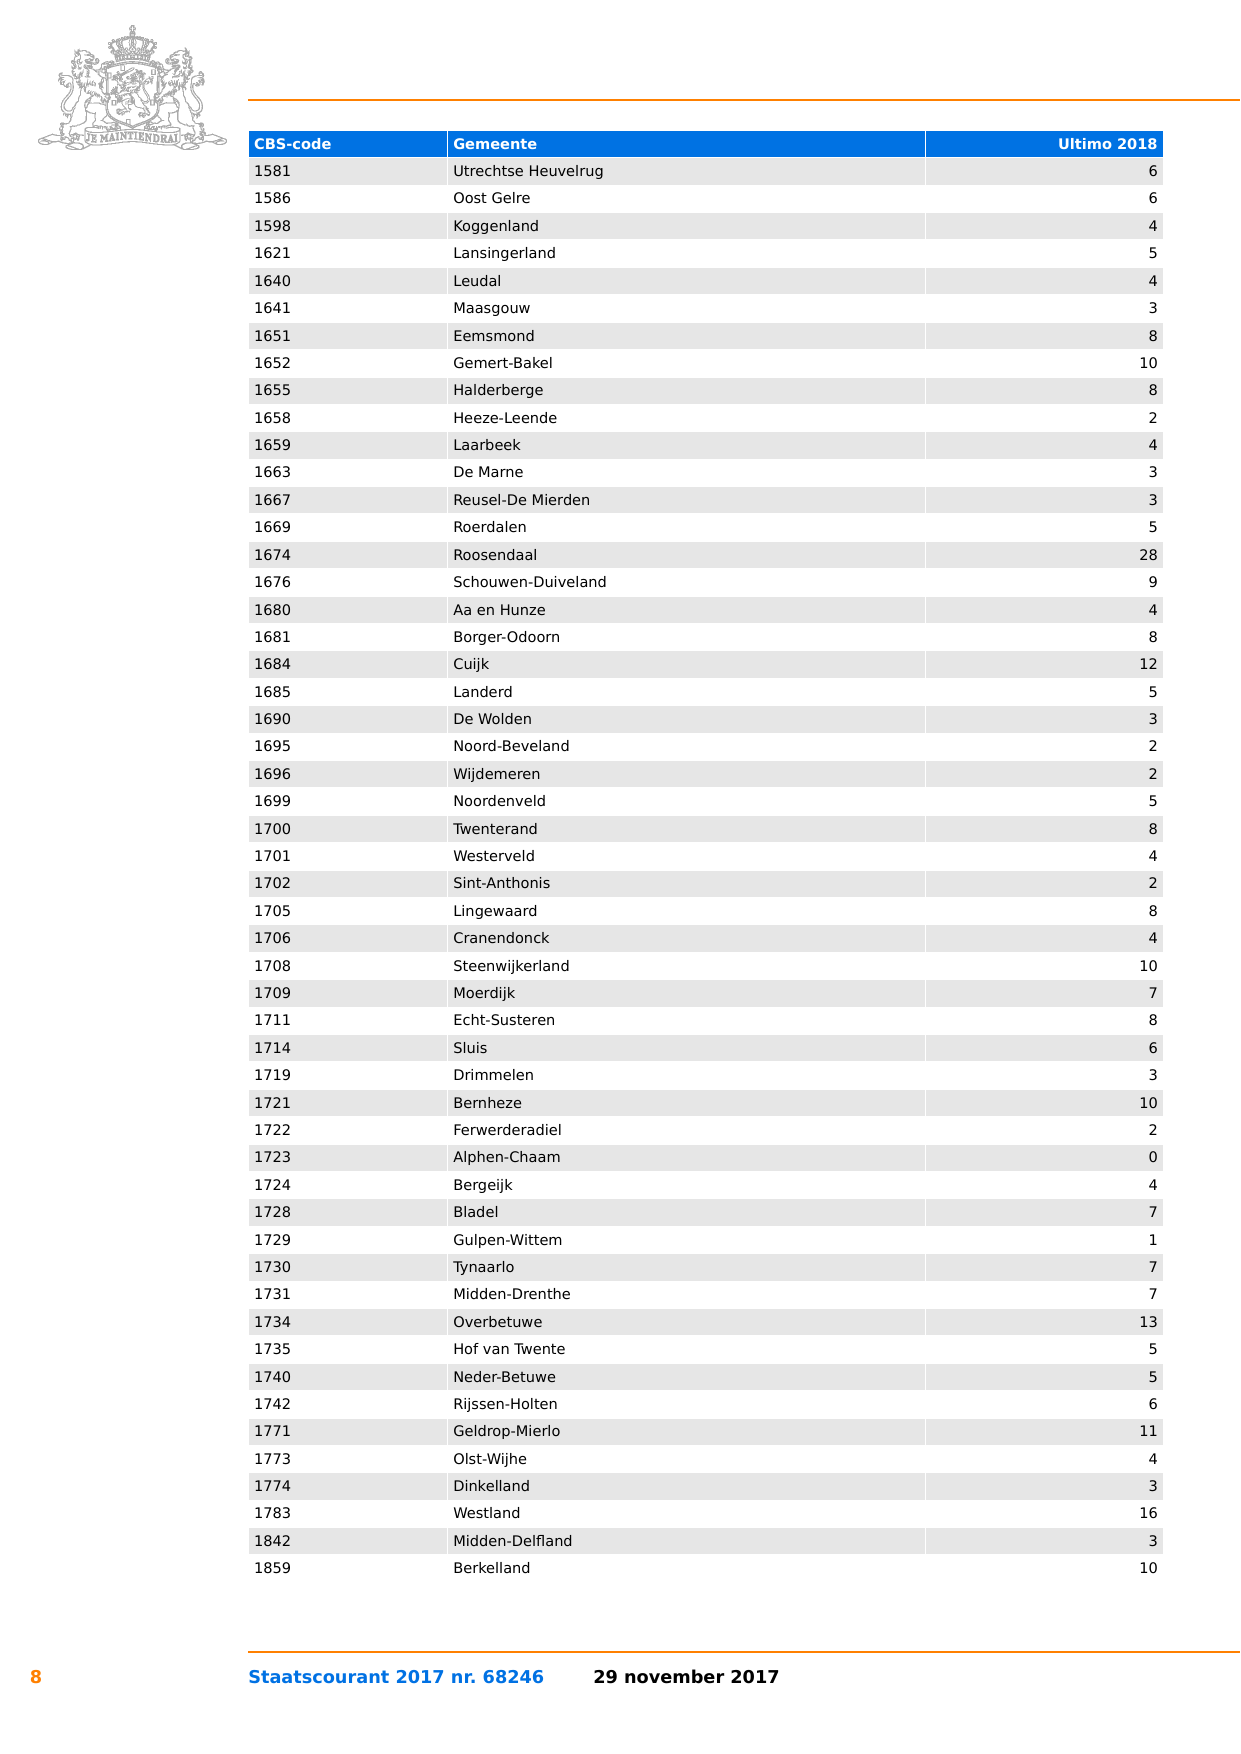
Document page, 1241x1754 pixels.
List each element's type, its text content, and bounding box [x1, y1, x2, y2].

table_cell Echt-Susteren [448, 1008, 925, 1034]
table_cell 1641 [249, 295, 447, 322]
table_cell Landerd [448, 679, 925, 705]
table_cell Maasgouw [448, 295, 925, 322]
table_cell 3 [926, 706, 1163, 733]
table_cell 1702 [249, 871, 447, 897]
table_cell Noordenveld [448, 789, 925, 815]
table_cell De Wolden [448, 706, 925, 733]
table_cell Tynaarlo [448, 1254, 925, 1281]
table_cell 1690 [249, 706, 447, 733]
table_cell 1740 [249, 1364, 447, 1390]
table_cell Wijdemeren [448, 761, 925, 787]
table_cell Eemsmond [448, 323, 925, 349]
table_cell 4 [926, 213, 1163, 239]
table_cell 3 [926, 460, 1163, 486]
table_cell 1701 [249, 843, 447, 869]
table_cell Steenwijkerland [448, 953, 925, 979]
table_cell 7 [926, 980, 1163, 1007]
table_cell 1774 [249, 1473, 447, 1500]
table_cell Oost Gelre [448, 186, 925, 212]
table_cell 7 [926, 1254, 1163, 1281]
table_header Ultimo 2018 [926, 131, 1163, 157]
table_cell 1640 [249, 268, 447, 294]
table_cell Hof van Twente [448, 1336, 925, 1363]
table_cell 1773 [249, 1446, 447, 1472]
table_cell 1 [926, 1227, 1163, 1253]
table_header CBS-code [249, 131, 447, 157]
table_cell Aa en Hunze [448, 597, 925, 623]
table_cell 3 [926, 1063, 1163, 1089]
table_cell 1711 [249, 1008, 447, 1034]
table_cell 5 [926, 679, 1163, 705]
table_cell 4 [926, 432, 1163, 459]
table_cell 4 [926, 1446, 1163, 1472]
table_cell Lansingerland [448, 241, 925, 267]
table_cell 1731 [249, 1282, 447, 1308]
table_cell 2 [926, 761, 1163, 787]
table_cell 1695 [249, 734, 447, 760]
table_cell 1685 [249, 679, 447, 705]
table_cell 2 [926, 734, 1163, 760]
table_cell 1674 [249, 542, 447, 568]
table_cell 1658 [249, 405, 447, 431]
table_cell 1771 [249, 1419, 447, 1445]
table_cell 0 [926, 1145, 1163, 1171]
table_cell 1842 [249, 1528, 447, 1554]
table_cell 10 [926, 953, 1163, 979]
table_cell 4 [926, 597, 1163, 623]
table_cell Bladel [448, 1199, 925, 1226]
table_cell 1708 [249, 953, 447, 979]
table_cell 1586 [249, 186, 447, 212]
table_cell Bernheze [448, 1090, 925, 1116]
table_cell 5 [926, 241, 1163, 267]
table_cell Midden-Delfland [448, 1528, 925, 1554]
table_cell 4 [926, 925, 1163, 952]
table_cell Gulpen-Wittem [448, 1227, 925, 1253]
table_cell Drimmelen [448, 1063, 925, 1089]
table_cell 8 [926, 1008, 1163, 1034]
table_cell 6 [926, 158, 1163, 185]
table_cell Rijssen-Holten [448, 1391, 925, 1417]
table_cell Laarbeek [448, 432, 925, 459]
table_cell Moerdijk [448, 980, 925, 1007]
table_cell Olst-Wijhe [448, 1446, 925, 1472]
table_cell 1783 [249, 1501, 447, 1527]
table_cell 1598 [249, 213, 447, 239]
table_cell Gemert-Bakel [448, 350, 925, 376]
table_cell 1705 [249, 898, 447, 924]
table_cell Roosendaal [448, 542, 925, 568]
table_cell 1581 [249, 158, 447, 185]
table_cell 1699 [249, 789, 447, 815]
table_cell Leudal [448, 268, 925, 294]
table_cell 1696 [249, 761, 447, 787]
table_cell Neder-Betuwe [448, 1364, 925, 1390]
table_cell 12 [926, 651, 1163, 678]
table_cell 6 [926, 186, 1163, 212]
table_cell 3 [926, 487, 1163, 513]
table_cell 4 [926, 268, 1163, 294]
table_cell Cuijk [448, 651, 925, 678]
table_cell Borger-Odoorn [448, 624, 925, 650]
table_cell 1721 [249, 1090, 447, 1116]
table_cell 7 [926, 1199, 1163, 1226]
table_cell Westland [448, 1501, 925, 1527]
table_cell Twenterand [448, 816, 925, 842]
table_cell 8 [926, 323, 1163, 349]
table_cell 5 [926, 515, 1163, 541]
table_header Gemeente [448, 131, 925, 157]
picture [38, 25, 227, 150]
table_cell 1729 [249, 1227, 447, 1253]
table_cell Schouwen-Duiveland [448, 569, 925, 596]
table_cell 8 [926, 816, 1163, 842]
table_cell 1681 [249, 624, 447, 650]
table_cell 1728 [249, 1199, 447, 1226]
table_cell 4 [926, 843, 1163, 869]
table_cell 1730 [249, 1254, 447, 1281]
table_cell Westerveld [448, 843, 925, 869]
table_cell 5 [926, 789, 1163, 815]
table_cell Roerdalen [448, 515, 925, 541]
table_cell 1734 [249, 1309, 447, 1335]
table_cell 8 [926, 378, 1163, 404]
table_cell 3 [926, 295, 1163, 322]
table_cell 1659 [249, 432, 447, 459]
table_cell Lingewaard [448, 898, 925, 924]
table_cell 9 [926, 569, 1163, 596]
table_cell Reusel-De Mierden [448, 487, 925, 513]
table_cell 1680 [249, 597, 447, 623]
table_cell Halderberge [448, 378, 925, 404]
table_cell 8 [926, 898, 1163, 924]
table_cell 1722 [249, 1117, 447, 1143]
table_cell 1714 [249, 1035, 447, 1061]
table_cell 1676 [249, 569, 447, 596]
table_cell 28 [926, 542, 1163, 568]
table_cell 1742 [249, 1391, 447, 1417]
table_cell Sint-Anthonis [448, 871, 925, 897]
table_cell 2 [926, 871, 1163, 897]
table_cell Alphen-Chaam [448, 1145, 925, 1171]
table_cell 7 [926, 1282, 1163, 1308]
table_cell 1735 [249, 1336, 447, 1363]
table_cell 5 [926, 1364, 1163, 1390]
table_cell 5 [926, 1336, 1163, 1363]
table_cell 1667 [249, 487, 447, 513]
table_cell 11 [926, 1419, 1163, 1445]
table_cell Overbetuwe [448, 1309, 925, 1335]
table_cell 10 [926, 350, 1163, 376]
table_cell 1684 [249, 651, 447, 678]
table_cell Cranendonck [448, 925, 925, 952]
table_cell 6 [926, 1391, 1163, 1417]
table_cell 1709 [249, 980, 447, 1007]
table_cell 1724 [249, 1172, 447, 1198]
table_cell Koggenland [448, 213, 925, 239]
table_cell 1719 [249, 1063, 447, 1089]
table_cell 1723 [249, 1145, 447, 1171]
table_cell 1663 [249, 460, 447, 486]
table_cell Midden-Drenthe [448, 1282, 925, 1308]
table_cell Berkelland [448, 1556, 925, 1582]
table_cell 13 [926, 1309, 1163, 1335]
table_cell 1651 [249, 323, 447, 349]
table_cell 10 [926, 1556, 1163, 1582]
table_cell 3 [926, 1528, 1163, 1554]
table_cell 3 [926, 1473, 1163, 1500]
table_cell 1652 [249, 350, 447, 376]
table_cell Sluis [448, 1035, 925, 1061]
table_cell 16 [926, 1501, 1163, 1527]
table_cell 10 [926, 1090, 1163, 1116]
table_cell 1700 [249, 816, 447, 842]
table_cell Geldrop-Mierlo [448, 1419, 925, 1445]
table_cell 8 [926, 624, 1163, 650]
table_cell 4 [926, 1172, 1163, 1198]
table_cell Dinkelland [448, 1473, 925, 1500]
table_cell 1706 [249, 925, 447, 952]
table_cell 1669 [249, 515, 447, 541]
table_cell 6 [926, 1035, 1163, 1061]
table_cell 1621 [249, 241, 447, 267]
table_cell Bergeijk [448, 1172, 925, 1198]
table_cell Heeze-Leende [448, 405, 925, 431]
table_cell 1859 [249, 1556, 447, 1582]
table_cell 2 [926, 1117, 1163, 1143]
table_cell 2 [926, 405, 1163, 431]
table_cell Ferwerderadiel [448, 1117, 925, 1143]
table_cell Noord-Beveland [448, 734, 925, 760]
table_cell De Marne [448, 460, 925, 486]
table_cell 1655 [249, 378, 447, 404]
table_cell Utrechtse Heuvelrug [448, 158, 925, 185]
